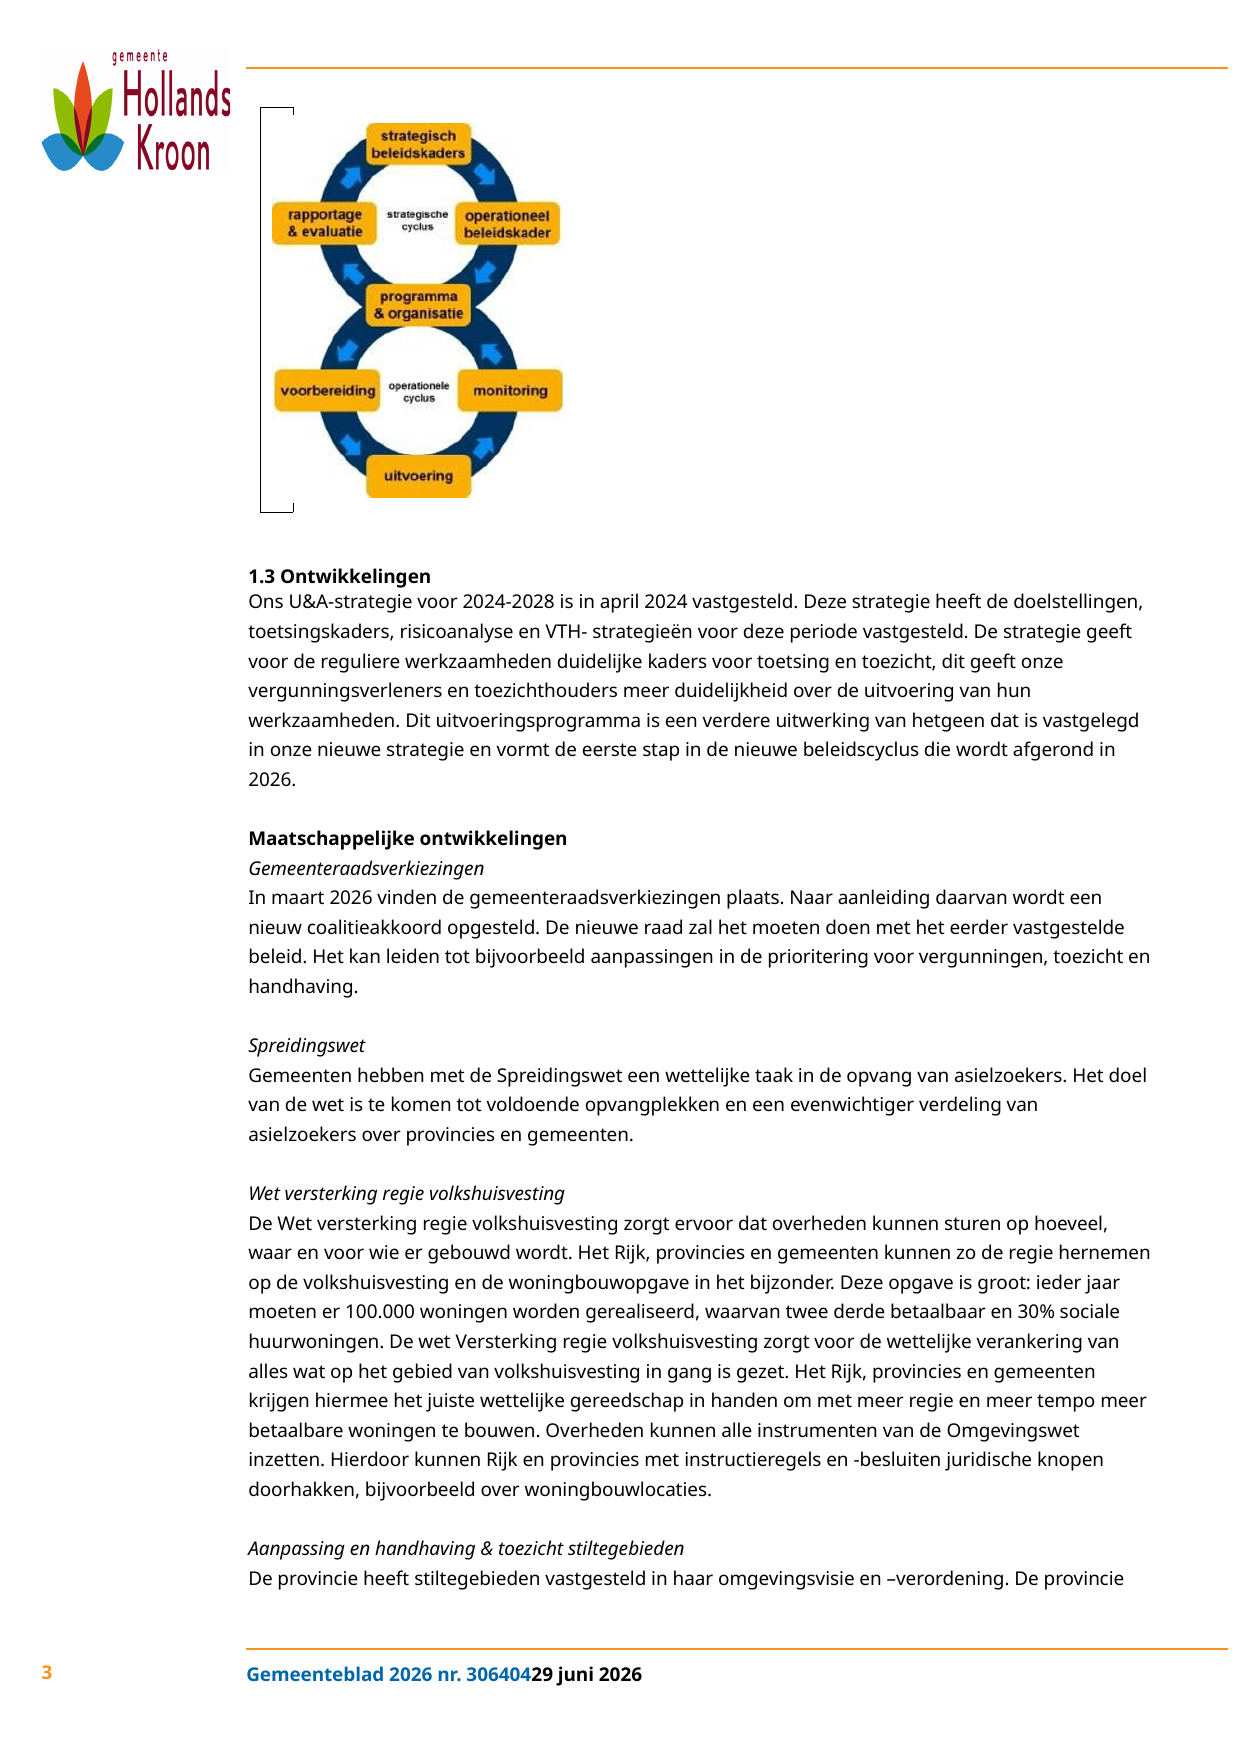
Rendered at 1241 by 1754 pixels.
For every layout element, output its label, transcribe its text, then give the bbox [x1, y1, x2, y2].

picture [41, 47, 231, 172]
text Ons U&A-strategie voor 2024-2028 is in april 2024 vastgesteld. Deze strategie heeft de doelstellingen, toetsingskaders, risicoanalyse en VTH- strategieën voor deze periode vastgesteld. De strategie geeft voor de reguliere werkzaamheden duidelijke kaders voor toetsing en toezicht, dit geeft onze vergunningsverleners en toezichthouders meer duidelijkheid over de uitvoering van hun werkzaamheden. Dit uitvoeringsprogramma is een verdere uitwerking van hetgeen dat is vastgelegd in onze nieuwe strategie en vormt de eerste stap in de nieuwe beleidscyclus die wordt afgerond in 2026. [248, 589, 1152, 792]
text 1.3 Ontwikkelingen [248, 563, 1152, 589]
text In maart 2026 vinden de gemeenteraadsverkiezingen plaats. Naar aanleiding daarvan wordt een nieuw coalitieakkoord opgesteld. De nieuwe raad zal het moeten doen met het eerder vastgestelde beleid. Het kan leiden tot bijvoorbeeld aanpassingen in de prioritering voor vergunningen, toezicht en handhaving. [248, 884, 1152, 999]
text Gemeenteraadsverkiezingen [248, 855, 1152, 881]
text De Wet versterking regie volkshuisvesting zorgt ervoor dat overheden kunnen sturen op hoeveel, waar en voor wie er gebouwd wordt. Het Rijk, provincies en gemeenten kunnen zo de regie hernemen op de volkshuisvesting en de woningbouwopgave in het bijzonder. Deze opgave is groot: ieder jaar moeten er 100.000 woningen worden gerealiseerd, waarvan twee derde betaalbaar en 30% sociale huurwoningen. De wet Versterking regie volkshuisvesting zorgt voor de wettelijke verankering van alles wat op het gebied van volkshuisvesting in gang is gezet. Het Rijk, provincies en gemeenten krijgen hiermee het juiste wettelijke gereedschap in handen om met meer regie en meer tempo meer betaalbare woningen te bouwen. Overheden kunnen alle instrumenten van de Omgevingswet inzetten. Hierdoor kunnen Rijk en provincies met instructieregels en -besluiten juridische knopen doorhakken, bijvoorbeeld over woningbouwlocaties. [248, 1210, 1152, 1502]
picture [268, 115, 565, 503]
text De provincie heeft stiltegebieden vastgesteld in haar omgevingsvisie en –verordening. De provincie [248, 1565, 1152, 1591]
text Maatschappelijke ontwikkelingen [248, 825, 1152, 851]
text Wet versterking regie volkshuisvesting [248, 1180, 1152, 1206]
text Spreidingswet [248, 1032, 1152, 1058]
text Aanpassing en handhaving & toezicht stiltegebieden [248, 1535, 1152, 1561]
text Gemeenten hebben met de Spreidingswet een wettelijke taak in de opvang van asielzoekers. Het doel van de wet is te komen tot voldoende opvangplekken en een evenwichtiger verdeling van asielzoekers over provincies en gemeenten. [248, 1062, 1152, 1147]
